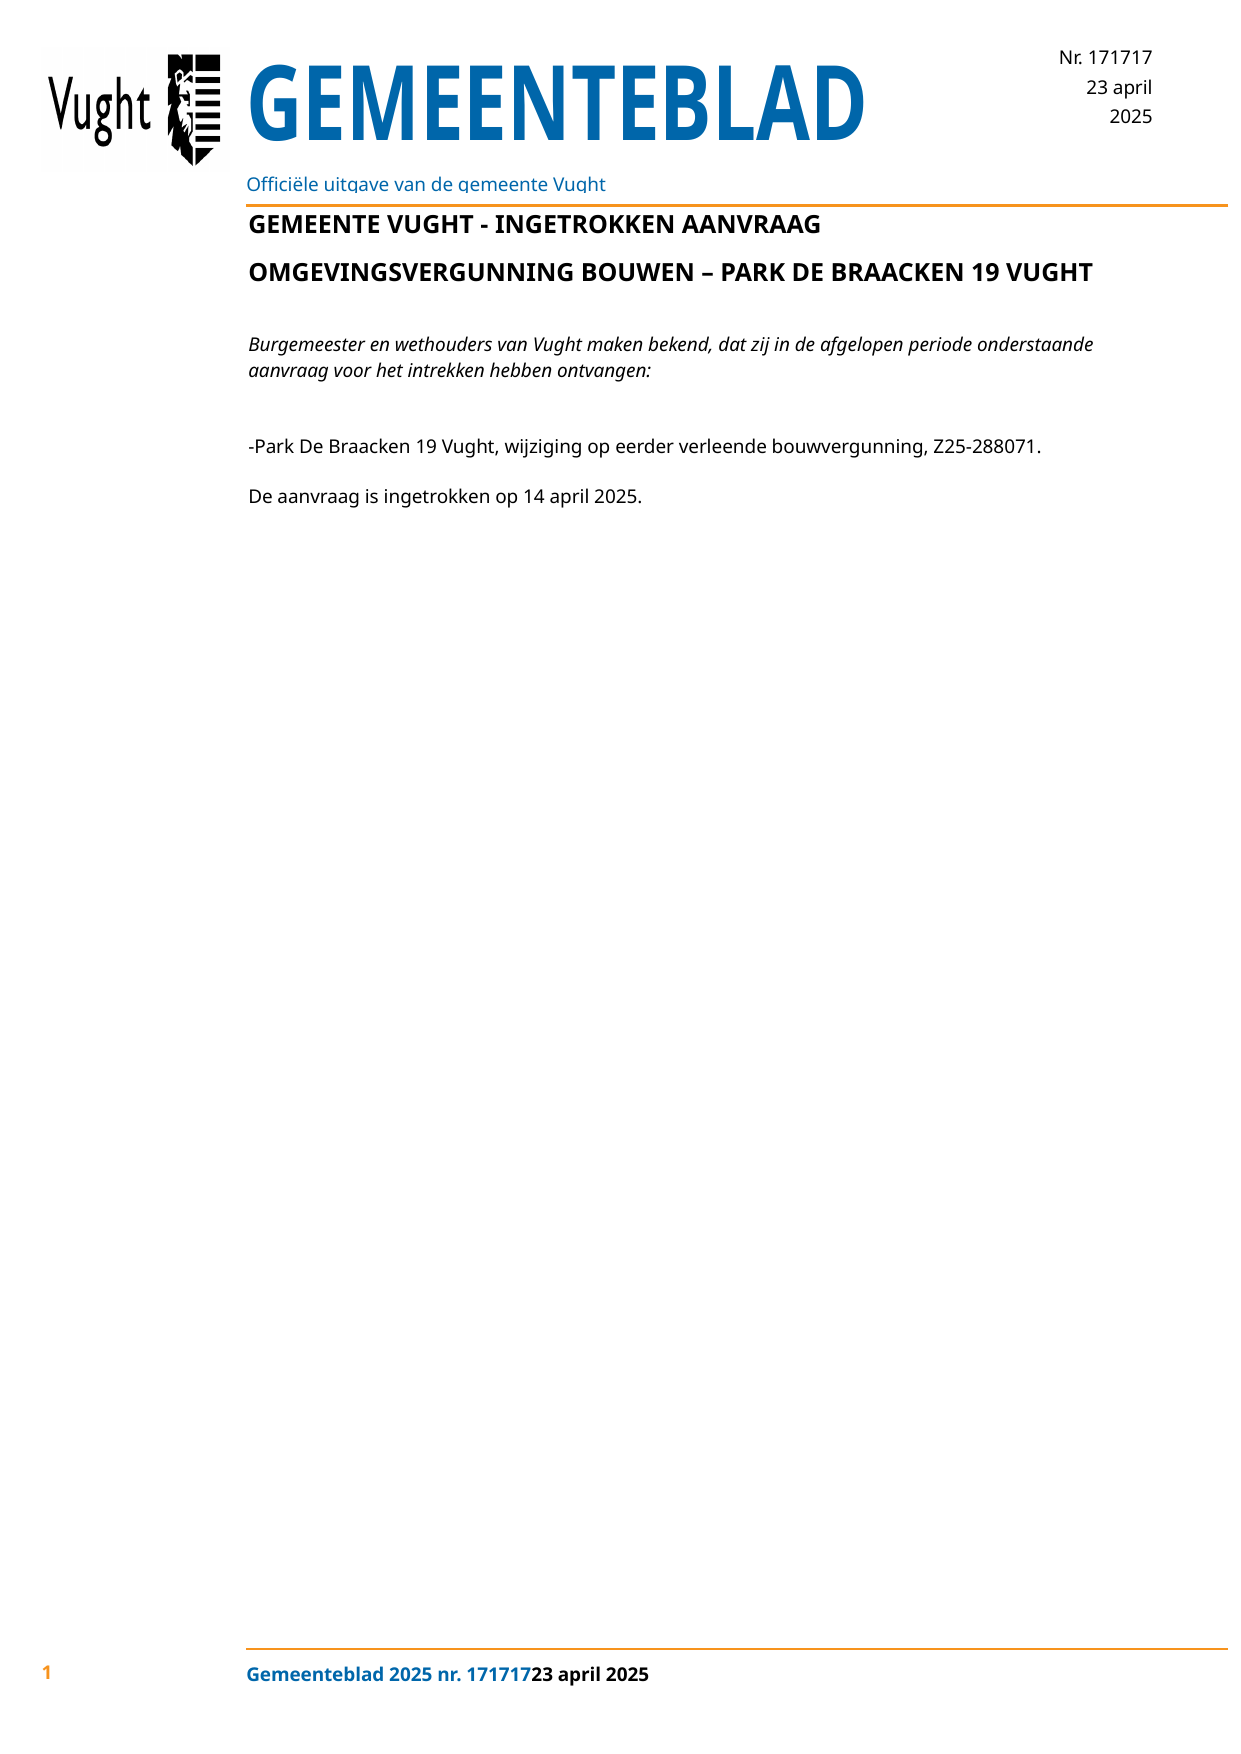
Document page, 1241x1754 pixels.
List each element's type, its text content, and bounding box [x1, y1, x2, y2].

text De aanvraag is ingetrokken op 14 april 2025. [248, 484, 1152, 509]
text GEMEENTE VUGHT - INGETROKKEN AANVRAAG OMGEVINGSVERGUNNING BOUWEN – PARK DE BRAACKEN 19 VUGHT [248, 207, 1152, 288]
picture [41, 47, 231, 172]
text -Park De Braacken 19 Vught, wijziging op eerder verleende bouwvergunning, Z25-288071. [248, 433, 1152, 459]
text Burgemeester en wethouders van Vught maken bekend, dat zij in de afgelopen periode onderstaande aanvraag voor het intrekken hebben ontvangen: [248, 331, 1152, 383]
